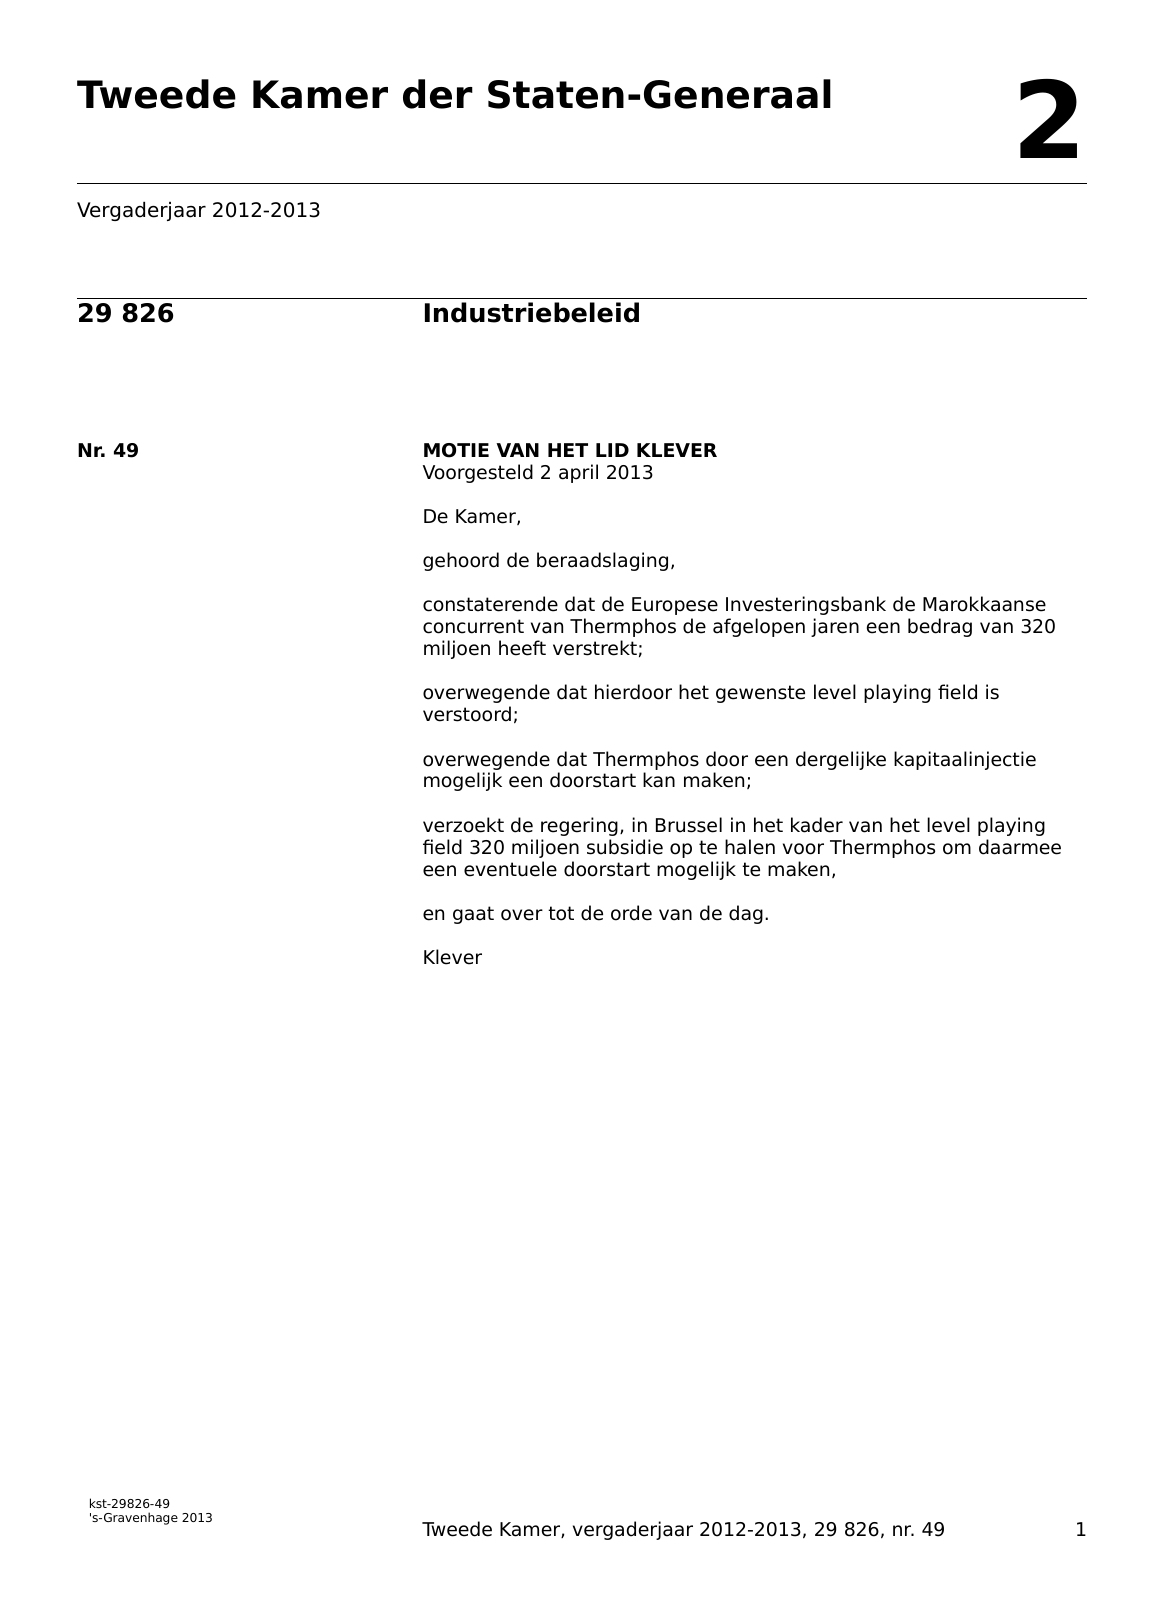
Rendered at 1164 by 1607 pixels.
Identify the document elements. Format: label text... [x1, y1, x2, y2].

table_header 2 [886, 59, 1087, 183]
text Klever [422, 947, 1087, 969]
table_header Tweede Kamer der Staten-Generaal [77, 59, 886, 183]
subtitle 29 826 Industriebeleid [77, 299, 1087, 329]
text overwegende dat hierdoor het gewenste level playing field is verstoord; [422, 682, 1087, 726]
text overwegende dat Thermphos door een dergelijke kapitaalinjectie mogelijk een doorstart kan maken; [422, 748, 1087, 792]
text gehoord de beraadslaging, [422, 550, 1087, 572]
text 's-Gravenhage 2013 [88, 1511, 323, 1525]
text kst-29826-49 [88, 1497, 323, 1511]
table_cell Vergaderjaar 2012-2013 [77, 184, 1087, 298]
text constaterende dat de Europese Investeringsbank de Marokkaanse concurrent van Thermphos de afgelopen jaren een bedrag van 320 miljoen heeft verstrekt; [422, 594, 1087, 660]
text verzoekt de regering, in Brussel in het kader van het level playing field 320 miljoen subsidie op te halen voor Thermphos om daarmee een eventuele doorstart mogelijk te maken, [422, 814, 1087, 881]
text Voorgesteld 2 april 2013 [422, 462, 1087, 484]
subtitle Nr. 49 MOTIE VAN HET LID KLEVER [77, 440, 1087, 462]
text De Kamer, [422, 506, 1087, 528]
text en gaat over tot de orde van de dag. [422, 903, 1087, 925]
